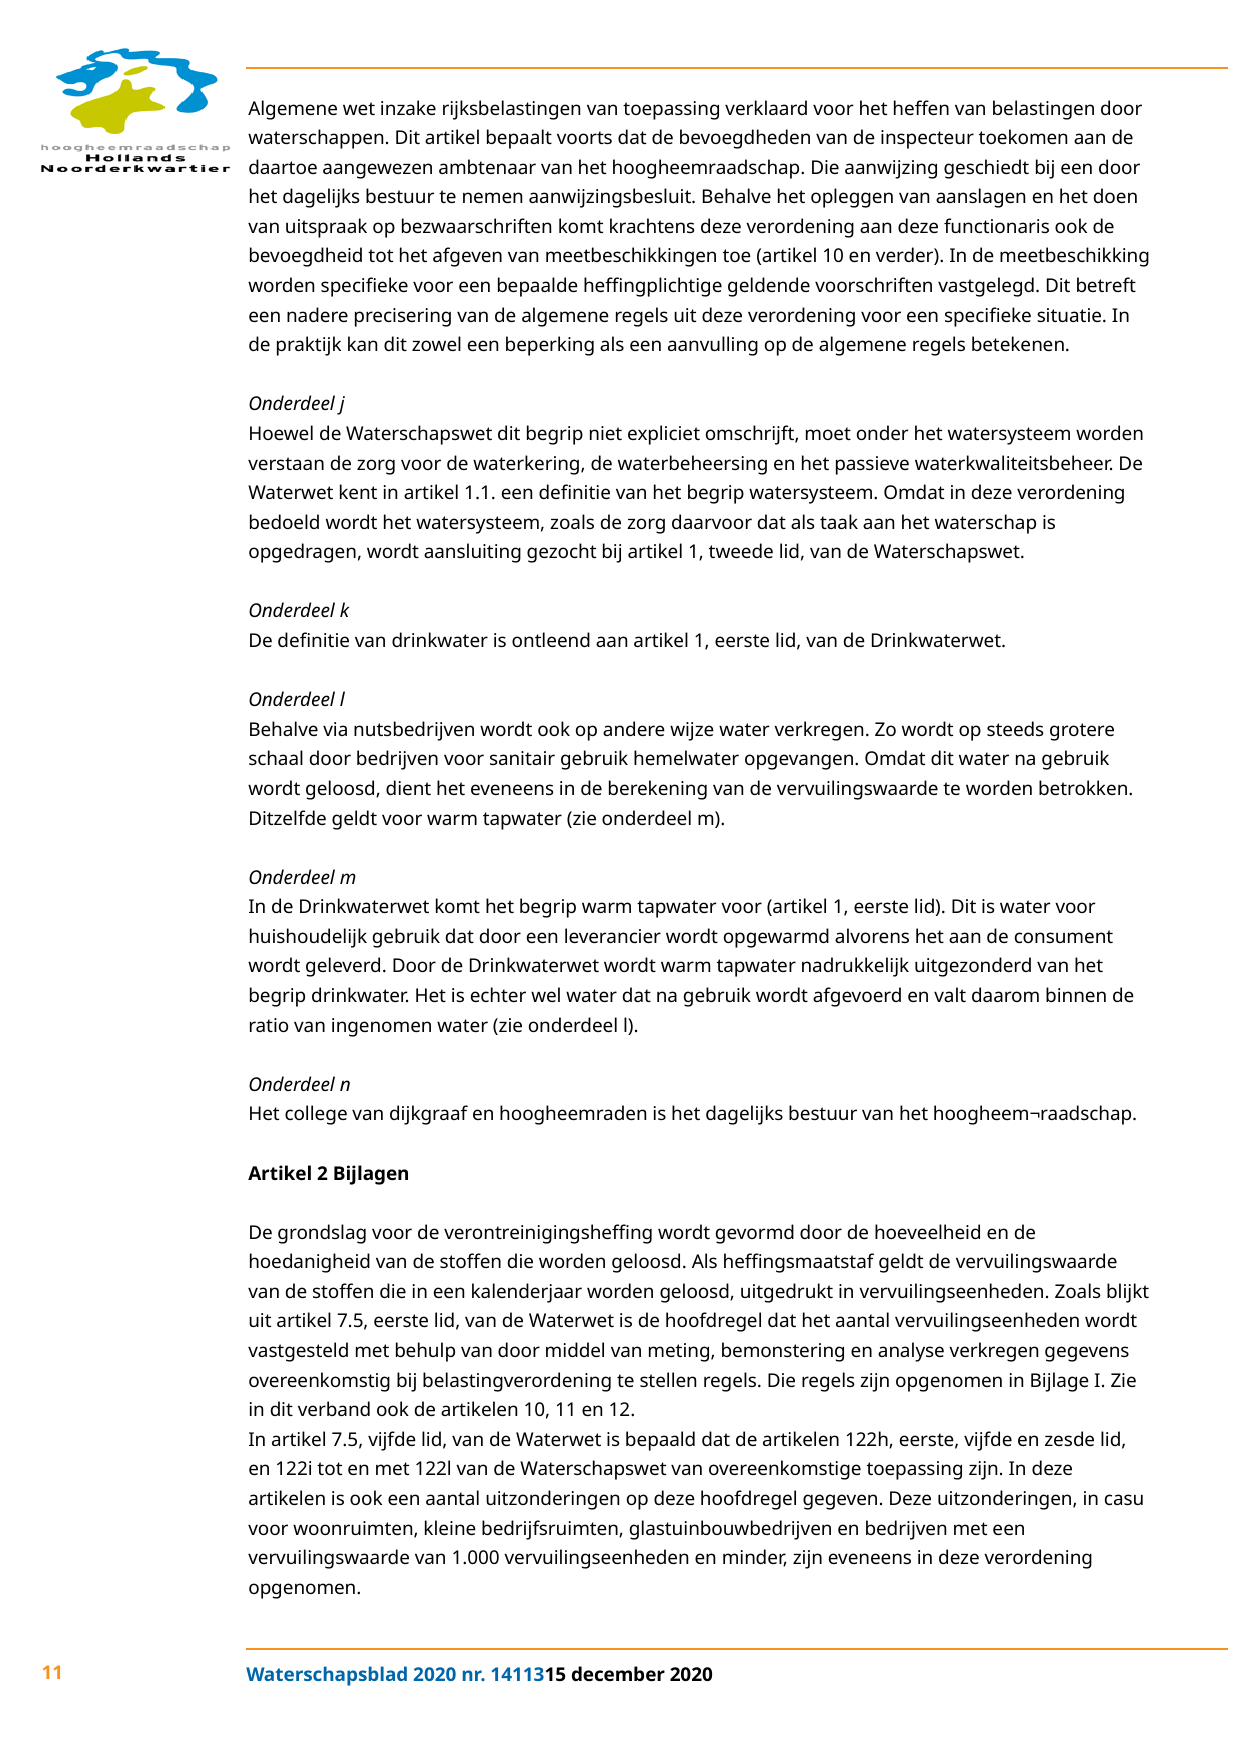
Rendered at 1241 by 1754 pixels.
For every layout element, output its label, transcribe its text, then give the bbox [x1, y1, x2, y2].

picture [41, 47, 231, 172]
text In artikel 7.5, vijfde lid, van de Waterwet is bepaald dat de artikelen 122h, eerste, vijfde en zesde lid, en 122i tot en met 122l van de Waterschapswet van overeenkomstige toepassing zijn. In deze artikelen is ook een aantal uitzonderingen op deze hoofdregel gegeven. Deze uitzonderingen, in casu voor woonruimten, kleine bedrijfsruimten, glastuinbouwbedrijven en bedrijven met een vervuilingswaarde van 1.000 vervuilingseenheden en minder, zijn eveneens in deze verordening opgenomen. [248, 1426, 1152, 1600]
text Het college van dijkgraaf en hoogheemraden is het dagelijks bestuur van het hoogheem¬raadschap. [248, 1101, 1152, 1126]
text Behalve via nutsbedrijven wordt ook op andere wijze water verkregen. Zo wordt op steeds grotere schaal door bedrijven voor sanitair gebruik hemelwater opgevangen. Omdat dit water na gebruik wordt geloosd, dient het eveneens in de berekening van de vervuilingswaarde te worden betrokken. Ditzelfde geldt voor warm tapwater (zie onderdeel m). [248, 716, 1152, 831]
text Onderdeel k [248, 598, 1152, 623]
text Onderdeel m [248, 864, 1152, 890]
text Algemene wet inzake rijksbelastingen van toepassing verklaard voor het heffen van belastingen door waterschappen. Dit artikel bepaalt voorts dat de bevoegdheden van de inspecteur toekomen aan de daartoe aangewezen ambtenaar van het hoogheemraadschap. Die aanwijzing geschiedt bij een door het dagelijks bestuur te nemen aanwijzingsbesluit. Behalve het opleggen van aanslagen en het doen van uitspraak op bezwaarschriften komt krachtens deze verordening aan deze functionaris ook de bevoegdheid tot het afgeven van meetbeschikkingen toe (artikel 10 en verder). In de meetbeschikking worden specifieke voor een bepaalde heffingplichtige geldende voorschriften vastgelegd. Dit betreft een nadere precisering van de algemene regels uit deze verordening voor een specifieke situatie. In de praktijk kan dit zowel een beperking als een aanvulling op de algemene regels betekenen. [248, 95, 1152, 357]
text Hoewel de Waterschapswet dit begrip niet expliciet omschrijft, moet onder het watersysteem worden verstaan de zorg voor de waterkering, de waterbeheersing en het passieve waterkwaliteitsbeheer. De Waterwet kent in artikel 1.1. een definitie van het begrip watersysteem. Omdat in deze verordening bedoeld wordt het watersysteem, zoals de zorg daarvoor dat als taak aan het waterschap is opgedragen, wordt aansluiting gezocht bij artikel 1, tweede lid, van de Waterschapswet. [248, 420, 1152, 564]
text Artikel 2 Bijlagen [248, 1160, 1152, 1186]
text Onderdeel j [248, 391, 1152, 416]
text Onderdeel n [248, 1071, 1152, 1097]
text De grondslag voor de verontreinigingsheffing wordt gevormd door de hoeveelheid en de hoedanigheid van de stoffen die worden geloosd. Als heffingsmaatstaf geldt de vervuilingswaarde van de stoffen die in een kalenderjaar worden geloosd, uitgedrukt in vervuilingseenheden. Zoals blijkt uit artikel 7.5, eerste lid, van de Waterwet is de hoofdregel dat het aantal vervuilingseenheden wordt vastgesteld met behulp van door middel van meting, bemonstering en analyse verkregen gegevens overeenkomstig bij belastingverordening te stellen regels. Die regels zijn opgenomen in Bijlage I. Zie in dit verband ook de artikelen 10, 11 en 12. [248, 1219, 1152, 1422]
text Onderdeel l [248, 686, 1152, 712]
text De definitie van drinkwater is ontleend aan artikel 1, eerste lid, van de Drinkwaterwet. [248, 627, 1152, 653]
text In de Drinkwaterwet komt het begrip warm tapwater voor (artikel 1, eerste lid). Dit is water voor huishoudelijk gebruik dat door een leverancier wordt opgewarmd alvorens het aan de consument wordt geleverd. Door de Drinkwaterwet wordt warm tapwater nadrukkelijk uitgezonderd van het begrip drinkwater. Het is echter wel water dat na gebruik wordt afgevoerd en valt daarom binnen de ratio van ingenomen water (zie onderdeel l). [248, 893, 1152, 1038]
